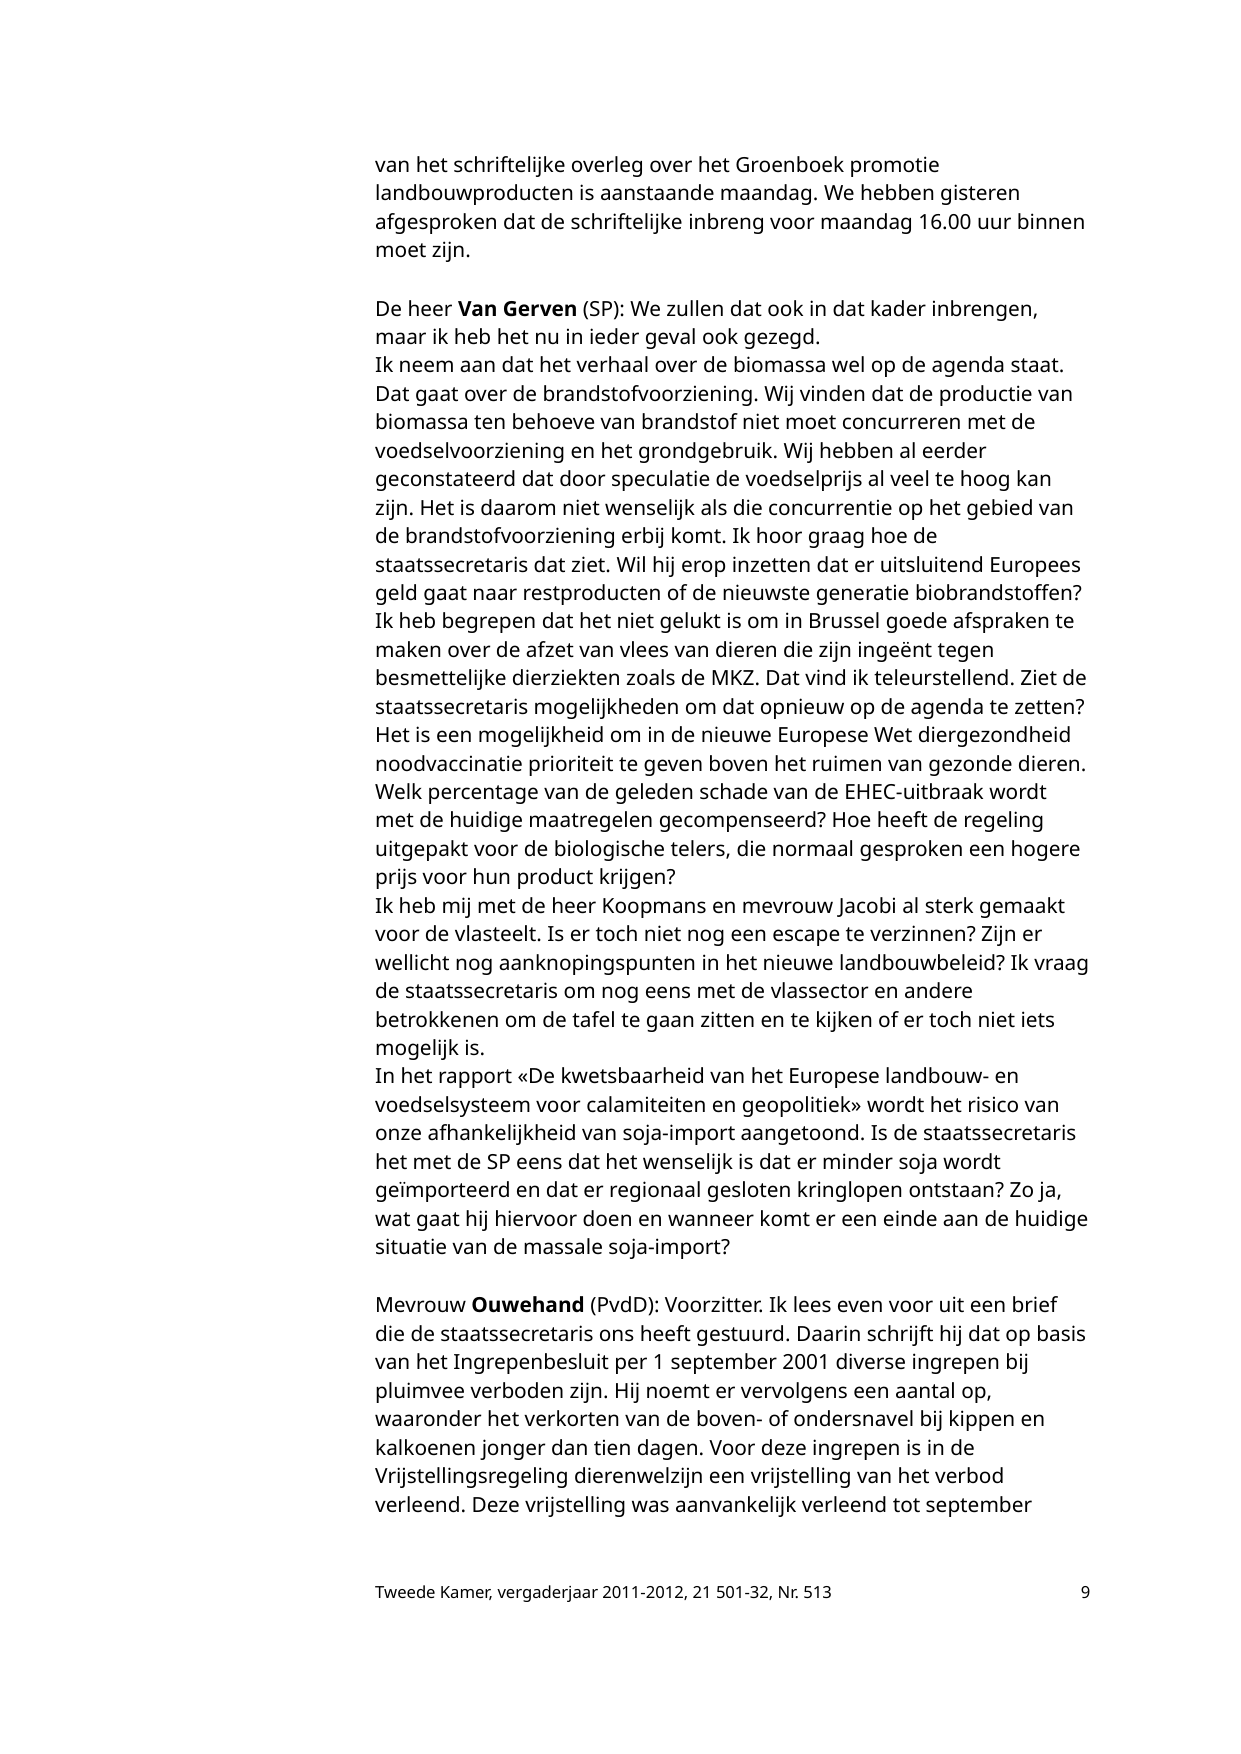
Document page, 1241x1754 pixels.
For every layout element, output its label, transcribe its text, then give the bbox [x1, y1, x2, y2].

text Ik heb begrepen dat het niet gelukt is om in Brussel goede afspraken te maken over de afzet van vlees van dieren die zijn ingeënt tegen besmettelijke dierziekten zoals de MKZ. Dat vind ik teleurstellend. Ziet de staatssecretaris mogelijkheden om dat opnieuw op de agenda te zetten? Het is een mogelijkheid om in de nieuwe Europese Wet diergezondheid noodvaccinatie prioriteit te geven boven het ruimen van gezonde dieren. [375, 607, 1090, 777]
text Mevrouw Ouwehand (PvdD): Voorzitter. Ik lees even voor uit een brief die de staatssecretaris ons heeft gestuurd. Daarin schrijft hij dat op basis van het Ingrepenbesluit per 1 september 2001 diverse ingrepen bij pluimvee verboden zijn. Hij noemt er vervolgens een aantal op, waaronder het verkorten van de boven- of ondersnavel bij kippen en kalkoenen jonger dan tien dagen. Voor deze ingrepen is in de Vrijstellingsregeling dierenwelzijn een vrijstelling van het verbod verleend. Deze vrijstelling was aanvankelijk verleend tot september [375, 1291, 1090, 1518]
text Ik heb mij met de heer Koopmans en mevrouw Jacobi al sterk gemaakt voor de vlasteelt. Is er toch niet nog een escape te verzinnen? Zijn er wellicht nog aanknopingspunten in het nieuwe landbouwbeleid? Ik vraag de staatssecretaris om nog eens met de vlassector en andere betrokkenen om de tafel te gaan zitten en te kijken of er toch niet iets mogelijk is. [375, 891, 1090, 1062]
text van het schriftelijke overleg over het Groenboek promotie landbouwproducten is aanstaande maandag. We hebben gisteren afgesproken dat de schriftelijke inbreng voor maandag 16.00 uur binnen moet zijn. [375, 150, 1090, 264]
text Ik neem aan dat het verhaal over de biomassa wel op de agenda staat. Dat gaat over de brandstofvoorziening. Wij vinden dat de productie van biomassa ten behoeve van brandstof niet moet concurreren met de voedselvoorziening en het grondgebruik. Wij hebben al eerder geconstateerd dat door speculatie de voedselprijs al veel te hoog kan zijn. Het is daarom niet wenselijk als die concurrentie op het gebied van de brandstofvoorziening erbij komt. Ik hoor graag hoe de staatssecretaris dat ziet. Wil hij erop inzetten dat er uitsluitend Europees geld gaat naar restproducten of de nieuwste generatie biobrandstoffen? [375, 351, 1090, 607]
text In het rapport «De kwetsbaarheid van het Europese landbouw- en voedselsysteem voor calamiteiten en geopolitiek» wordt het risico van onze afhankelijkheid van soja-import aangetoond. Is de staatssecretaris het met de SP eens dat het wenselijk is dat er minder soja wordt geïmporteerd en dat er regionaal gesloten kringlopen ontstaan? Zo ja, wat gaat hij hiervoor doen en wanneer komt er een einde aan de huidige situatie van de massale soja-import? [375, 1062, 1090, 1261]
text De heer Van Gerven (SP): We zullen dat ook in dat kader inbrengen, maar ik heb het nu in ieder geval ook gezegd. [375, 294, 1090, 351]
text Welk percentage van de geleden schade van de EHEC-uitbraak wordt met de huidige maatregelen gecompenseerd? Hoe heeft de regeling uitgepakt voor de biologische telers, die normaal gesproken een hogere prijs voor hun product krijgen? [375, 777, 1090, 891]
